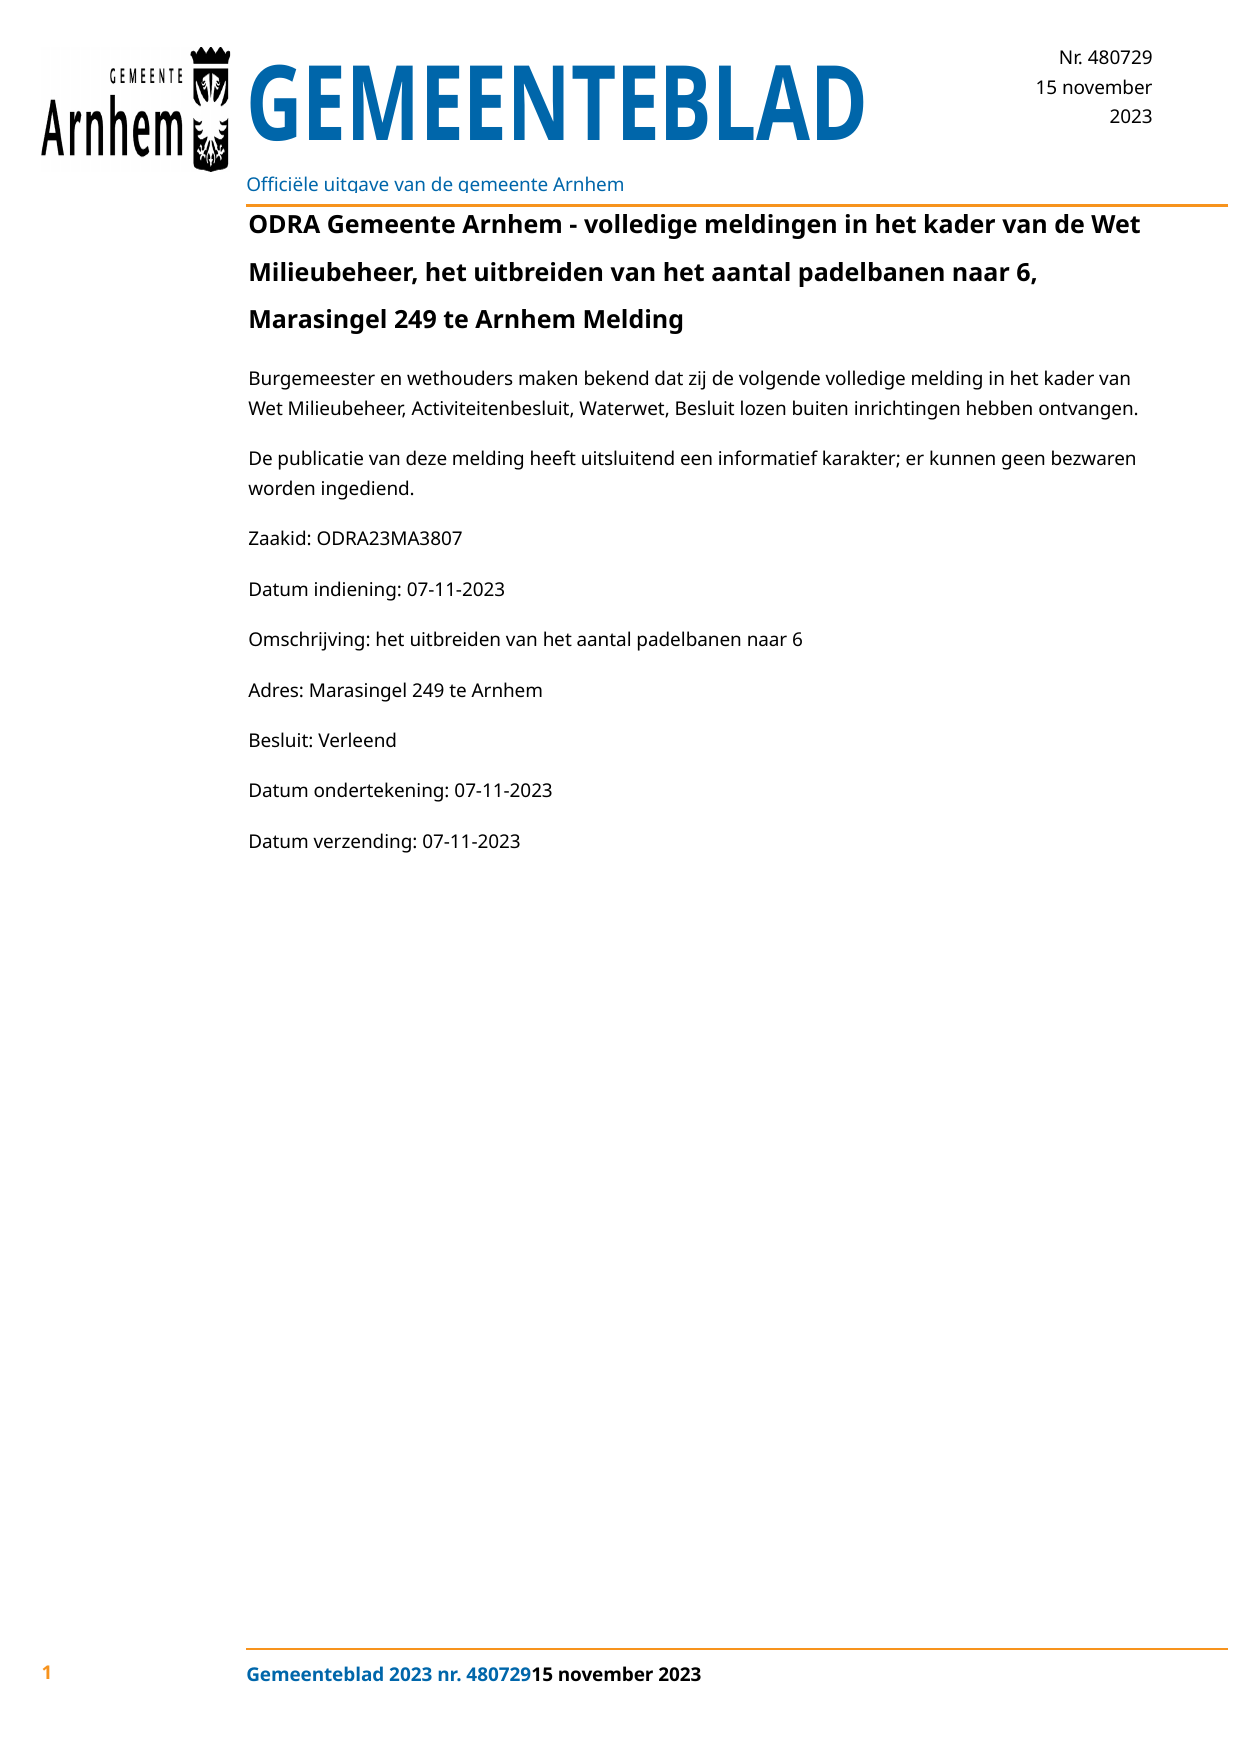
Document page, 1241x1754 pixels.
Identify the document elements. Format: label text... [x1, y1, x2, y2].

picture [41, 47, 231, 172]
text Datum verzending: 07-11-2023 [248, 828, 1152, 854]
text Burgemeester en wethouders maken bekend dat zij de volgende volledige melding in het kader van Wet Milieubeheer, Activiteitenbesluit, Waterwet, Besluit lozen buiten inrichtingen hebben ontvangen. [248, 366, 1152, 421]
text Datum indiening: 07-11-2023 [248, 576, 1152, 602]
text Besluit: Verleend [248, 727, 1152, 753]
text ODRA Gemeente Arnhem - volledige meldingen in het kader van de Wet Milieubeheer, het uitbreiden van het aantal padelbanen naar 6, Marasingel 249 te Arnhem Melding [248, 207, 1152, 336]
text Zaakid: ODRA23MA3807 [248, 526, 1152, 551]
text Omschrijving: het uitbreiden van het aantal padelbanen naar 6 [248, 626, 1152, 652]
text Datum ondertekening: 07-11-2023 [248, 778, 1152, 803]
text De publicatie van deze melding heeft uitsluitend een informatief karakter; er kunnen geen bezwaren worden ingediend. [248, 446, 1152, 501]
text Adres: Marasingel 249 te Arnhem [248, 677, 1152, 702]
